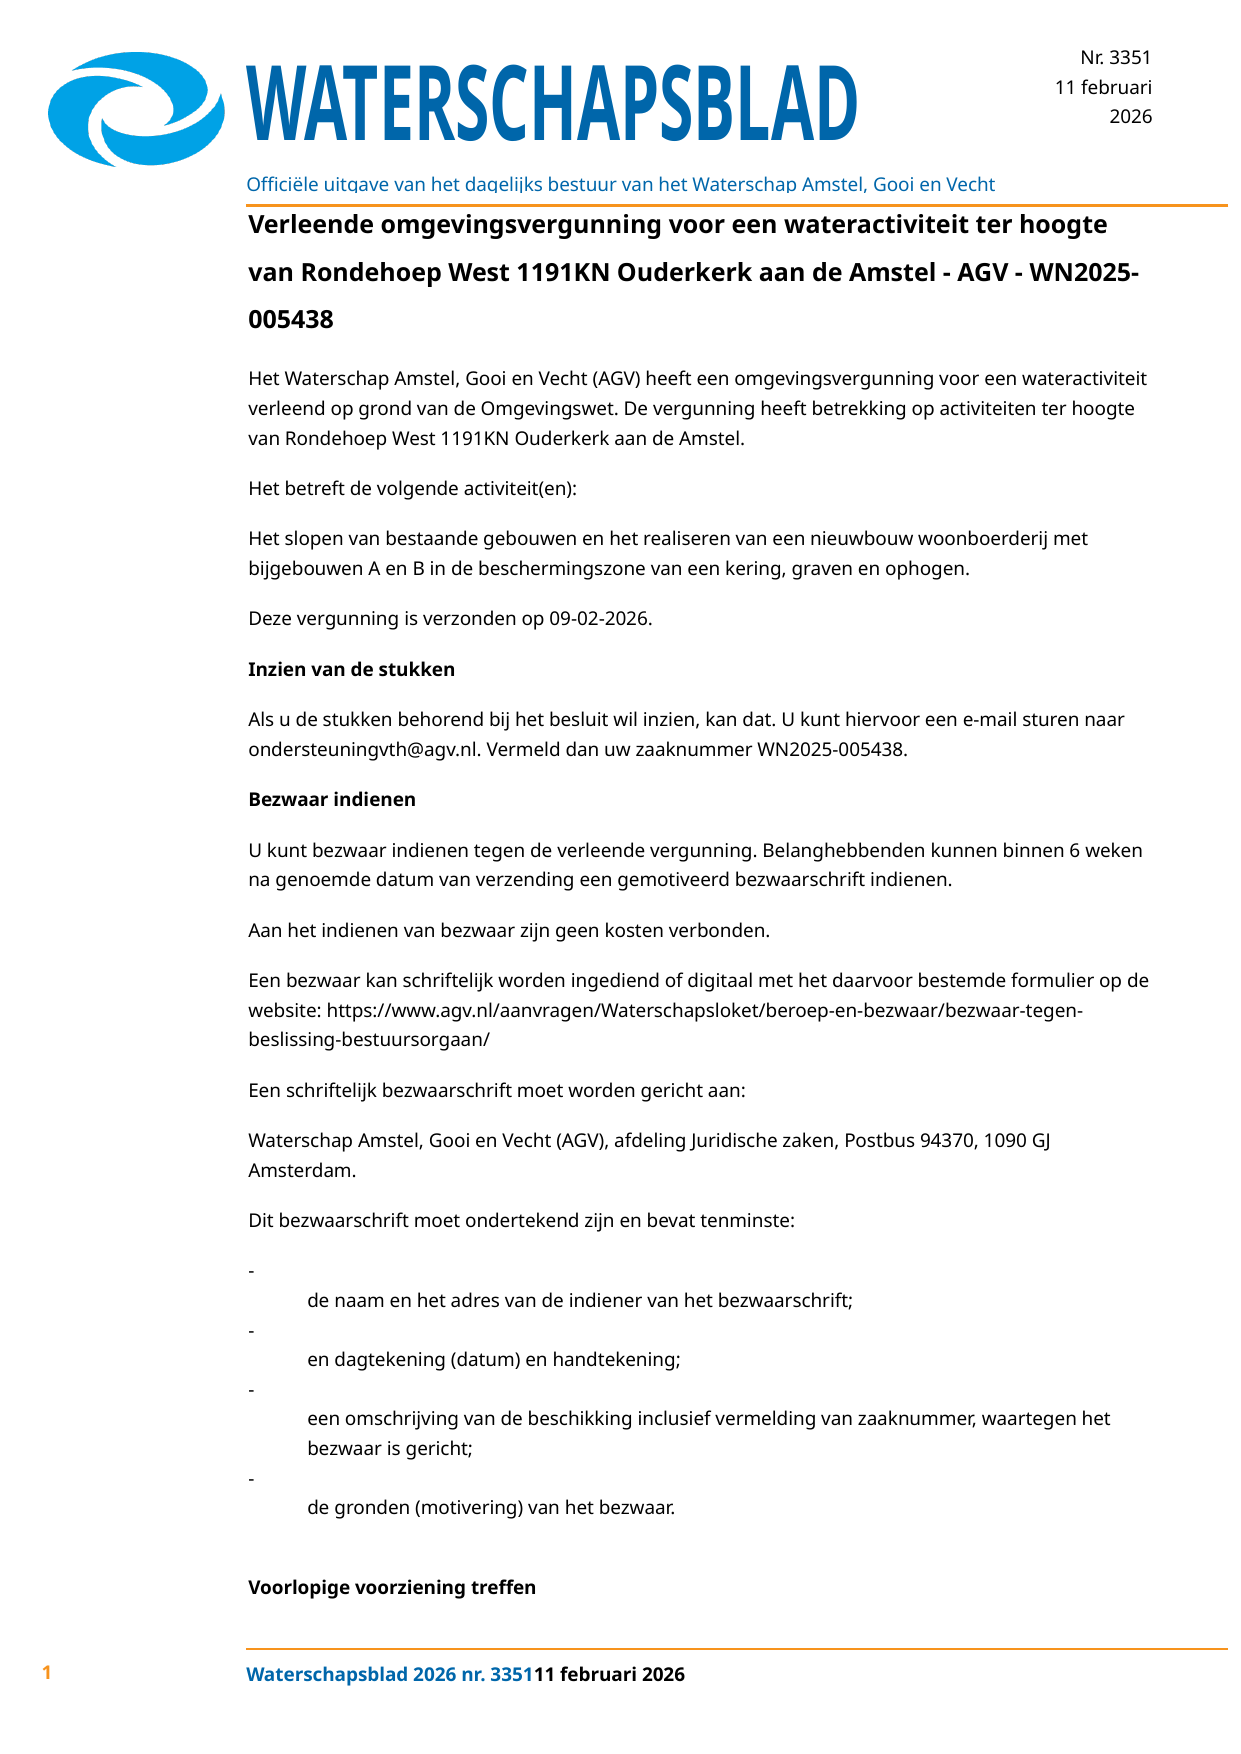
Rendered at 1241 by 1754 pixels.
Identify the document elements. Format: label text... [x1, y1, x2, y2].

text Inzien van de stukken [248, 656, 1152, 682]
text Waterschap Amstel, Gooi en Vecht (AGV), afdeling Juridische zaken, Postbus 94370, 1090 GJ Amsterdam. [248, 1127, 1152, 1182]
text Een bezwaar kan schriftelijk worden ingediend of digitaal met het daarvoor bestemde formulier op de website: https://www.agv.nl/aanvragen/Waterschapsloket/beroep-en-bezwaar/bezwaar-tegen-beslissing-bestuursorgaan/ [248, 967, 1152, 1052]
text Als u de stukken behorend bij het besluit wil inzien, kan dat. U kunt hiervoor een e-mail sturen naar ondersteuningvth@agv.nl. Vermeld dan uw zaaknummer WN2025-005438. [248, 706, 1152, 762]
list de naam en het adres van de indiener van het bezwaarschrift; [248, 1287, 1152, 1313]
list en dagtekening (datum) en handtekening; [248, 1346, 1152, 1372]
text Deze vergunning is verzonden op 09-02-2026. [248, 606, 1152, 631]
text U kunt bezwaar indienen tegen de verleende vergunning. Belanghebbenden kunnen binnen 6 weken na genoemde datum van verzending een gemotiveerd bezwaarschrift indienen. [248, 837, 1152, 892]
text Het Waterschap Amstel, Gooi en Vecht (AGV) heeft een omgevingsvergunning voor een wateractiviteit verleend op grond van de Omgevingswet. De vergunning heeft betrekking op activiteiten ter hoogte van Rondehoep West 1191KN Ouderkerk aan de Amstel. [248, 366, 1152, 450]
picture [41, 47, 231, 172]
text Een schriftelijk bezwaarschrift moet worden gericht aan: [248, 1077, 1152, 1102]
list een omschrijving van de beschikking inclusief vermelding van zaaknummer, waartegen het bezwaar is gericht; [248, 1406, 1152, 1461]
list de gronden (motivering) van het bezwaar. [248, 1494, 1152, 1520]
text Verleende omgevingsvergunning voor een wateractiviteit ter hoogte van Rondehoep West 1191KN Ouderkerk aan de Amstel - AGV - WN2025-005438 [248, 207, 1152, 336]
text Het slopen van bestaande gebouwen en het realiseren van een nieuwbouw woonboerderij met bijgebouwen A en B in de beschermingszone van een kering, graven en ophogen. [248, 526, 1152, 581]
text Aan het indienen van bezwaar zijn geen kosten verbonden. [248, 917, 1152, 942]
text Dit bezwaarschrift moet ondertekend zijn en bevat tenminste: [248, 1207, 1152, 1233]
text Bezwaar indienen [248, 786, 1152, 812]
text Het betreft de volgende activiteit(en): [248, 475, 1152, 501]
text Voorlopige voorziening treffen [248, 1574, 1152, 1600]
